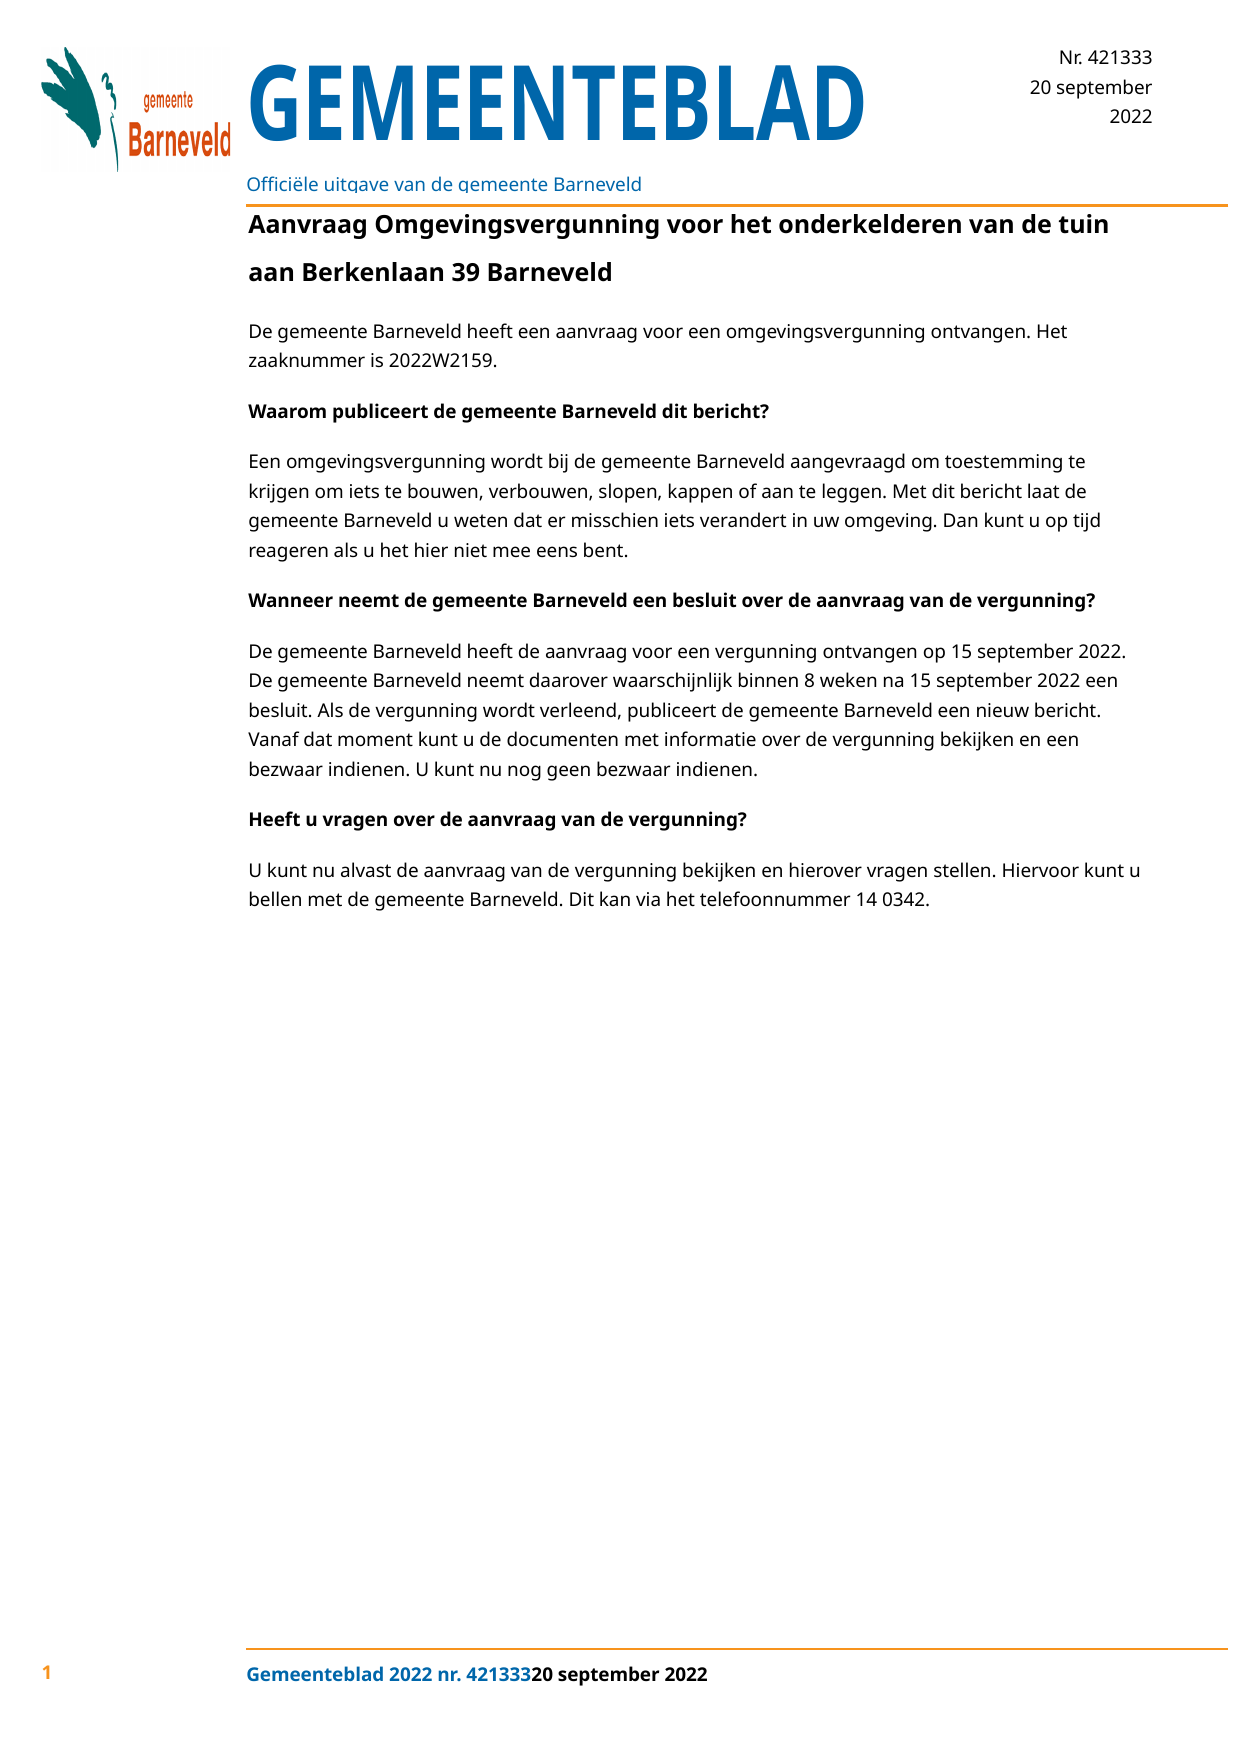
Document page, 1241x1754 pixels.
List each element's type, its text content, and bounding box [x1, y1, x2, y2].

text De gemeente Barneveld heeft de aanvraag voor een vergunning ontvangen op 15 september 2022. De gemeente Barneveld neemt daarover waarschijnlijk binnen 8 weken na 15 september 2022 een besluit. Als de vergunning wordt verleend, publiceert de gemeente Barneveld een nieuw bericht. Vanaf dat moment kunt u de documenten met informatie over de vergunning bekijken en een bezwaar indienen. U kunt nu nog geen bezwaar indienen. [248, 638, 1152, 782]
text Waarom publiceert de gemeente Barneveld dit bericht? [248, 398, 1152, 424]
text Heeft u vragen over de aanvraag van de vergunning? [248, 807, 1152, 832]
text Aanvraag Omgevingsvergunning voor het onderkelderen van de tuin aan Berkenlaan 39 Barneveld [248, 207, 1152, 288]
text De gemeente Barneveld heeft een aanvraag voor een omgevingsvergunning ontvangen. Het zaaknummer is 2022W2159. [248, 318, 1152, 373]
text U kunt nu alvast de aanvraag van de vergunning bekijken en hierover vragen stellen. Hiervoor kunt u bellen met de gemeente Barneveld. Dit kan via het telefoonnummer 14 0342. [248, 857, 1152, 912]
picture [41, 47, 231, 172]
text Een omgevingsvergunning wordt bij de gemeente Barneveld aangevraagd om toestemming te krijgen om iets te bouwen, verbouwen, slopen, kappen of aan te leggen. Met dit bericht laat de gemeente Barneveld u weten dat er misschien iets verandert in uw omgeving. Dan kunt u op tijd reageren als u het hier niet mee eens bent. [248, 448, 1152, 563]
text Wanneer neemt de gemeente Barneveld een besluit over de aanvraag van de vergunning? [248, 587, 1152, 613]
